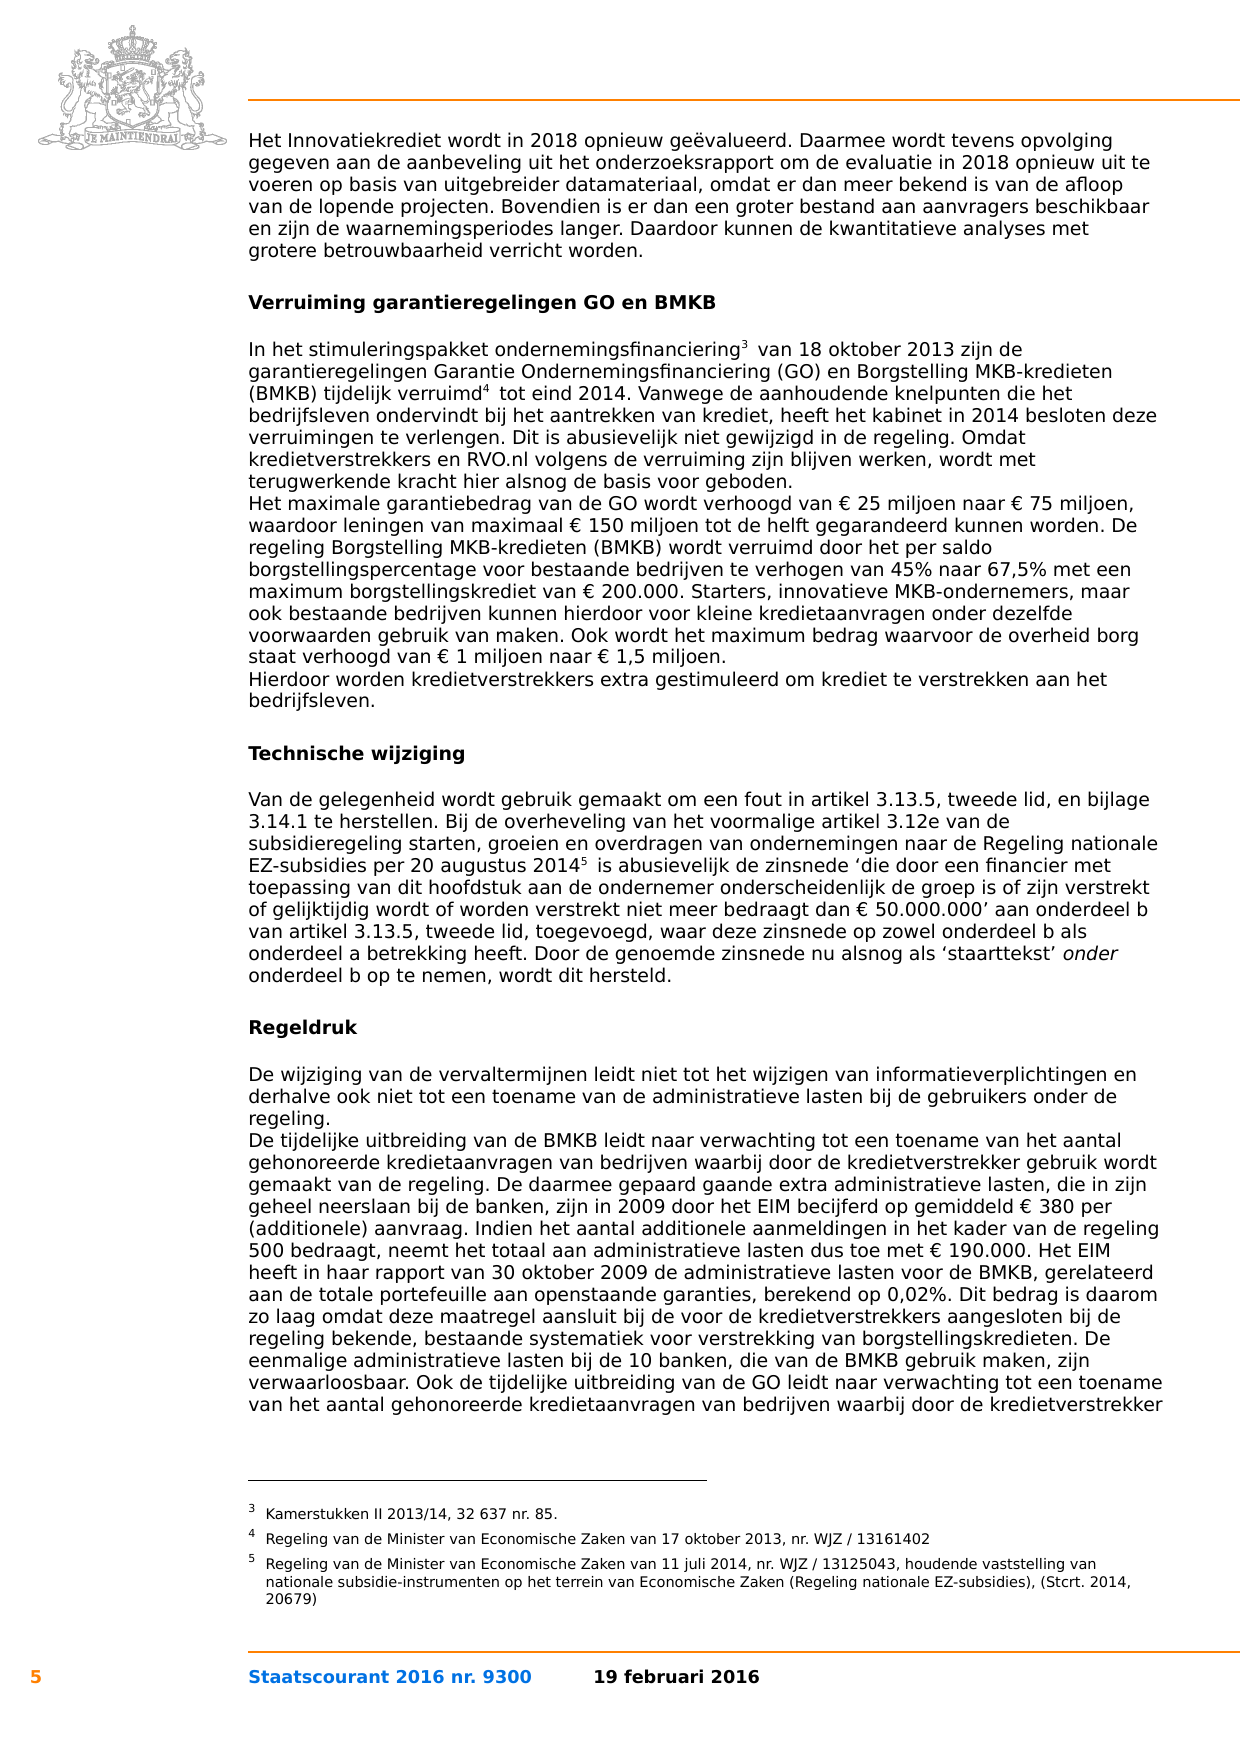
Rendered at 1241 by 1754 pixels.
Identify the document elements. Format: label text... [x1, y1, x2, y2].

text Kamerstukken II 2013/14, 32 637 nr. 85. [248, 1502, 1163, 1524]
text Van de gelegenheid wordt gebruik gemaakt om een fout in artikel 3.13.5, tweede lid, en bijlage 3.14.1 te herstellen. Bij de overheveling van het voormalige artikel 3.12e van de subsidieregeling starten, groeien en overdragen van ondernemingen naar de Regeling nationale EZ-subsidies per 20 augustus 2014 is abusievelijk de zinsnede ‘die door een financier met toepassing van dit hoofdstuk aan de ondernemer onderscheidenlijk de groep is of zijn verstrekt of gelijktijdig wordt of worden verstrekt niet meer bedraagt dan € 50.000.000’ aan onderdeel b van artikel 3.13.5, tweede lid, toegevoegd, waar deze zinsnede op zowel onderdeel b als onderdeel a betrekking heeft. Door de genoemde zinsnede nu alsnog als ‘staarttekst’ onder onderdeel b op te nemen, wordt dit hersteld. [248, 789, 1163, 987]
picture [38, 25, 227, 150]
text Hierdoor worden kredietverstrekkers extra gestimuleerd om krediet te verstrekken aan het bedrijfsleven. [248, 668, 1163, 712]
text De wijziging van de vervaltermijnen leidt niet tot het wijzigen van informatieverplichtingen en derhalve ook niet tot een toename van de administratieve lasten bij de gebruikers onder de regeling. [248, 1064, 1163, 1130]
text Regeling van de Minister van Economische Zaken van 17 oktober 2013, nr. WJZ / 13161402 [248, 1527, 1163, 1549]
subtitle Technische wijziging [248, 742, 1163, 764]
subtitle Verruiming garantieregelingen GO en BMKB [248, 292, 1163, 314]
text Regeling van de Minister van Economische Zaken van 11 juli 2014, nr. WJZ / 13125043, houdende vaststelling van nationale subsidie-instrumenten op het terrein van Economische Zaken (Regeling nationale EZ-subsidies), (Stcrt. 2014, 20679) [248, 1552, 1163, 1608]
subtitle Regeldruk [248, 1017, 1163, 1039]
text Het maximale garantiebedrag van de GO wordt verhoogd van € 25 miljoen naar € 75 miljoen, waardoor leningen van maximaal € 150 miljoen tot de helft gegarandeerd kunnen worden. De regeling Borgstelling MKB-kredieten (BMKB) wordt verruimd door het per saldo borgstellingspercentage voor bestaande bedrijven te verhogen van 45% naar 67,5% met een maximum borgstellingskrediet van € 200.000. Starters, innovatieve MKB-ondernemers, maar ook bestaande bedrijven kunnen hierdoor voor kleine kredietaanvragen onder dezelfde voorwaarden gebruik van maken. Ook wordt het maximum bedrag waarvoor de overheid borg staat verhoogd van € 1 miljoen naar € 1,5 miljoen. [248, 493, 1163, 668]
text De tijdelijke uitbreiding van de BMKB leidt naar verwachting tot een toename van het aantal gehonoreerde kredietaanvragen van bedrijven waarbij door de kredietverstrekker gebruik wordt gemaakt van de regeling. De daarmee gepaard gaande extra administratieve lasten, die in zijn geheel neerslaan bij de banken, zijn in 2009 door het EIM becijferd op gemiddeld € 380 per (additionele) aanvraag. Indien het aantal additionele aanmeldingen in het kader van de regeling 500 bedraagt, neemt het totaal aan administratieve lasten dus toe met € 190.000. Het EIM heeft in haar rapport van 30 oktober 2009 de administratieve lasten voor de BMKB, gerelateerd aan de totale portefeuille aan openstaande garanties, berekend op 0,02%. Dit bedrag is daarom zo laag omdat deze maatregel aansluit bij de voor de kredietverstrekkers aangesloten bij de regeling bekende, bestaande systematiek voor verstrekking van borgstellingskredieten. De eenmalige administratieve lasten bij de 10 banken, die van de BMKB gebruik maken, zijn verwaarloosbaar. Ook de tijdelijke uitbreiding van de GO leidt naar verwachting tot een toename van het aantal gehonoreerde kredietaanvragen van bedrijven waarbij door de kredietverstrekker [248, 1130, 1163, 1416]
text Het Innovatiekrediet wordt in 2018 opnieuw geëvalueerd. Daarmee wordt tevens opvolging gegeven aan de aanbeveling uit het onderzoeksrapport om de evaluatie in 2018 opnieuw uit te voeren op basis van uitgebreider datamateriaal, omdat er dan meer bekend is van de afloop van de lopende projecten. Bovendien is er dan een groter bestand aan aanvragers beschikbaar en zijn de waarnemingsperiodes langer. Daardoor kunnen de kwantitatieve analyses met grotere betrouwbaarheid verricht worden. [248, 130, 1163, 262]
text In het stimuleringspakket ondernemingsfinanciering van 18 oktober 2013 zijn de garantieregelingen Garantie Ondernemingsfinanciering (GO) en Borgstelling MKB-kredieten (BMKB) tijdelijk verruimd tot eind 2014. Vanwege de aanhoudende knelpunten die het bedrijfsleven ondervindt bij het aantrekken van krediet, heeft het kabinet in 2014 besloten deze verruimingen te verlengen. Dit is abusievelijk niet gewijzigd in de regeling. Omdat kredietverstrekkers en RVO.nl volgens de verruiming zijn blijven werken, wordt met terugwerkende kracht hier alsnog de basis voor geboden. [248, 339, 1163, 493]
